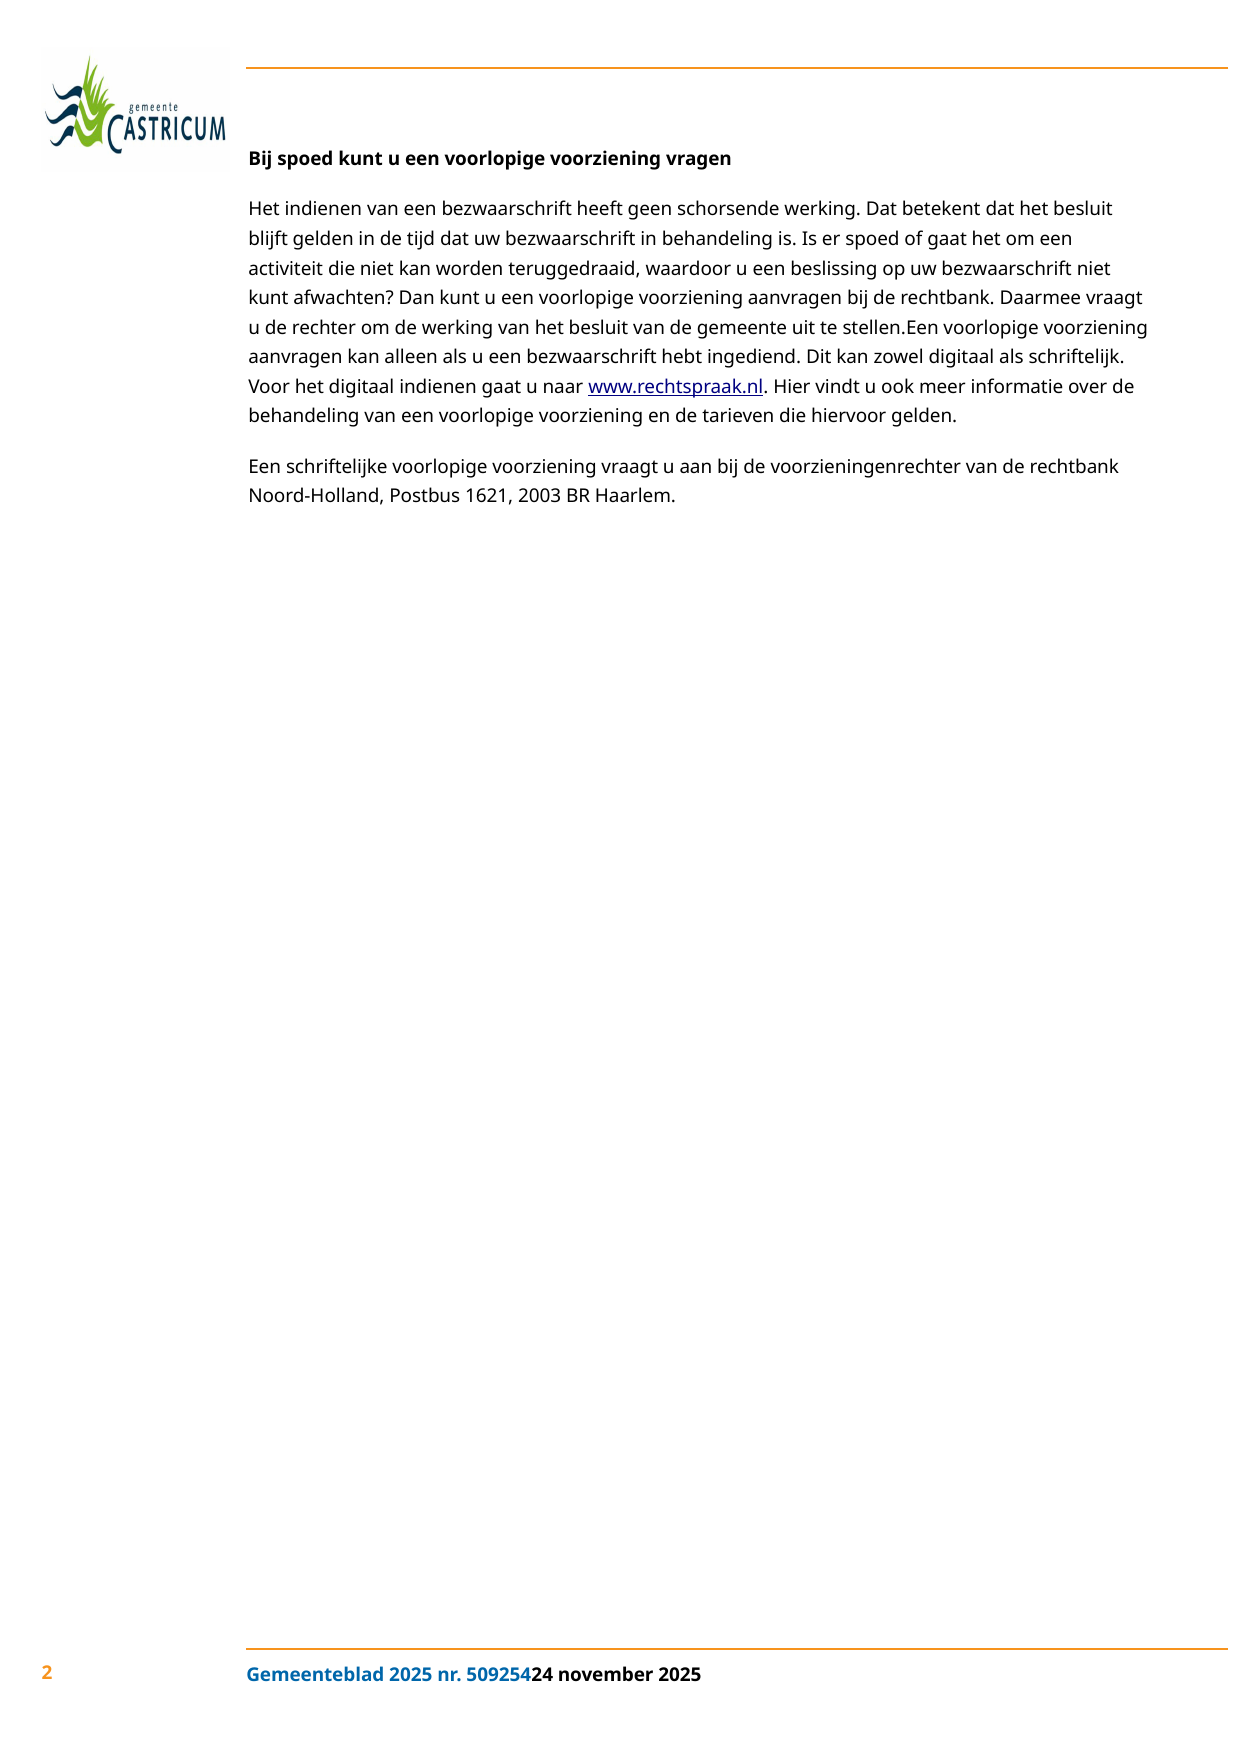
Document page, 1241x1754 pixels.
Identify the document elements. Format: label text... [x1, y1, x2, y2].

picture [41, 47, 231, 172]
text Een schriftelijke voorlopige voorziening vraagt u aan bij de voorzieningenrechter van de rechtbank Noord-Holland, Postbus 1621, 2003 BR Haarlem. [248, 453, 1152, 508]
text Het indienen van een bezwaarschrift heeft geen schorsende werking. Dat betekent dat het besluit blijft gelden in de tijd dat uw bezwaarschrift in behandeling is. Is er spoed of gaat het om een activiteit die niet kan worden teruggedraaid, waardoor u een beslissing op uw bezwaarschrift niet kunt afwachten? Dan kunt u een voorlopige voorziening aanvragen bij de rechtbank. Daarmee vraagt u de rechter om de werking van het besluit van de gemeente uit te stellen.Een voorlopige voorziening aanvragen kan alleen als u een bezwaarschrift hebt ingediend. Dit kan zowel digitaal als schriftelijk. Voor het digitaal indienen gaat u naar www.rechtspraak.nl. Hier vindt u ook meer informatie over de behandeling van een voorlopige voorziening en de tarieven die hiervoor gelden. [248, 196, 1152, 428]
text Bij spoed kunt u een voorlopige voorziening vragen [248, 145, 1152, 171]
